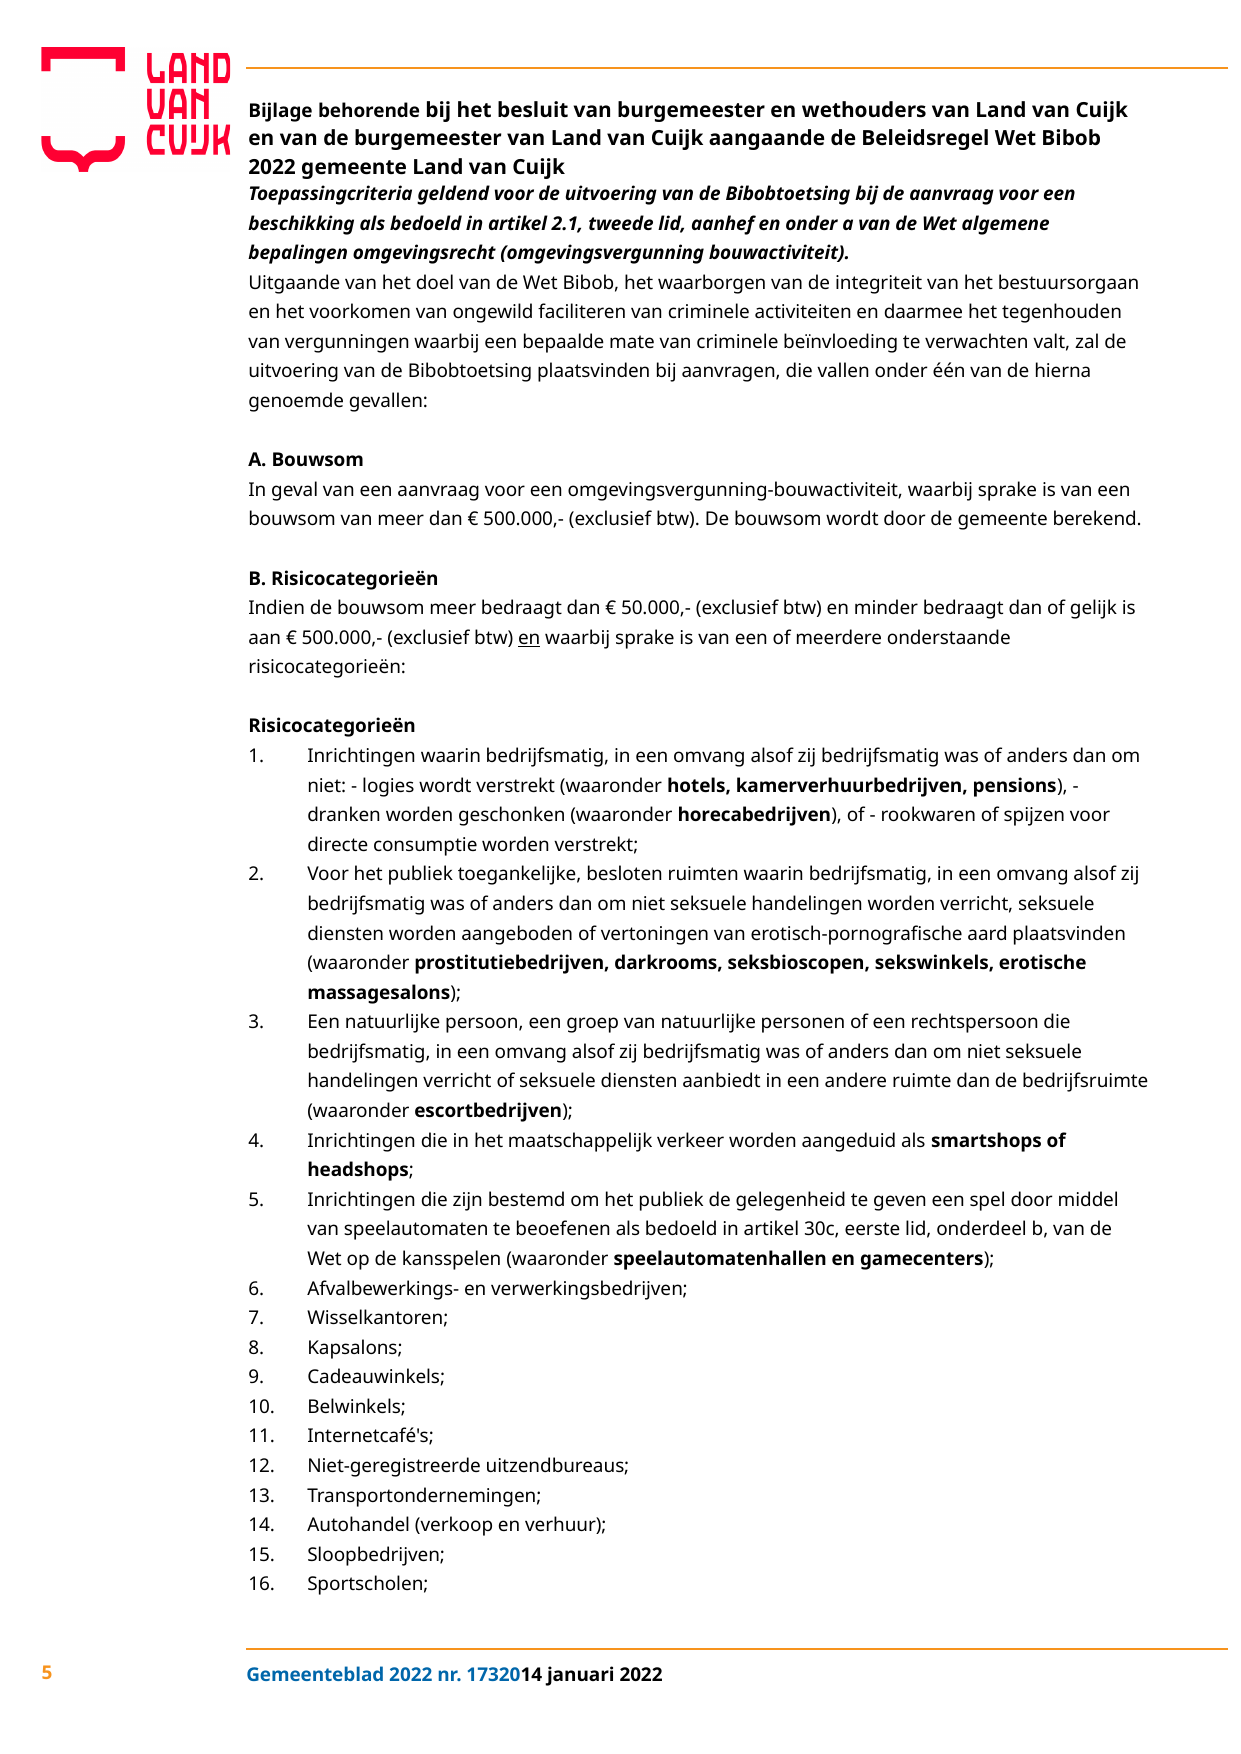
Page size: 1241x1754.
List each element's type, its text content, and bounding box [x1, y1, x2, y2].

list Sportscholen; [248, 1571, 1152, 1596]
list Inrichtingen waarin bedrijfsmatig, in een omvang alsof zij bedrijfsmatig was of anders dan om niet: - logies wordt verstrekt (waaronder hotels, kamerverhuurbedrijven, pensions), - dranken worden geschonken (waaronder horecabedrijven), of - rookwaren of spijzen voor directe consumptie worden verstrekt; [248, 742, 1152, 857]
list Een natuurlijke persoon, een groep van natuurlijke personen of een rechtspersoon die bedrijfsmatig, in een omvang alsof zij bedrijfsmatig was of anders dan om niet seksuele handelingen verricht of seksuele diensten aanbiedt in een andere ruimte dan de bedrijfsruimte (waaronder escortbedrijven); [248, 1008, 1152, 1123]
list Voor het publiek toegankelijke, besloten ruimten waarin bedrijfsmatig, in een omvang alsof zij bedrijfsmatig was of anders dan om niet seksuele handelingen worden verricht, seksuele diensten worden aangeboden of vertoningen van erotisch-pornografische aard plaatsvinden (waaronder prostitutiebedrijven, darkrooms, seksbioscopen, sekswinkels, erotische massagesalons); [248, 861, 1152, 1005]
list Sloopbedrijven; [248, 1541, 1152, 1567]
picture [41, 47, 231, 172]
text A. Bouwsom [248, 446, 1152, 472]
list Inrichtingen die in het maatschappelijk verkeer worden aangeduid als smartshops of headshops; [248, 1127, 1152, 1182]
text In geval van een aanvraag voor een omgevingsvergunning-bouwactiviteit, waarbij sprake is van een bouwsom van meer dan € 500.000,- (exclusief btw). De bouwsom wordt door de gemeente berekend. [248, 476, 1152, 531]
text Bijlage behorende bij het besluit van burgemeester en wethouders van Land van Cuijk en van de burgemeester van Land van Cuijk aangaande de Beleidsregel Wet Bibob 2022 gemeente Land van Cuijk [248, 95, 1152, 180]
list Internetcafé's; [248, 1423, 1152, 1448]
text Toepassingcriteria geldend voor de uitvoering van de Bibobtoetsing bij de aanvraag voor een beschikking als bedoeld in artikel 2.1, tweede lid, aanhef en onder a van de Wet algemene bepalingen omgevingsrecht (omgevingsvergunning bouwactiviteit). [248, 180, 1152, 265]
list Wisselkantoren; [248, 1304, 1152, 1330]
text Indien de bouwsom meer bedraagt dan € 50.000,- (exclusief btw) en minder bedraagt dan of gelijk is aan € 500.000,- (exclusief btw) en waarbij sprake is van een of meerdere onderstaande risicocategorieën: [248, 594, 1152, 679]
list Belwinkels; [248, 1393, 1152, 1419]
list Kapsalons; [248, 1334, 1152, 1360]
list Autohandel (verkoop en verhuur); [248, 1511, 1152, 1537]
text B. Risicocategorieën [248, 565, 1152, 591]
list Inrichtingen die zijn bestemd om het publiek de gelegenheid te geven een spel door middel van speelautomaten te beoefenen als bedoeld in artikel 30c, eerste lid, onderdeel b, van de Wet op de kansspelen (waaronder speelautomatenhallen en gamecenters); [248, 1186, 1152, 1271]
text Risicocategorieën [248, 713, 1152, 738]
list Afvalbewerkings- en verwerkingsbedrijven; [248, 1275, 1152, 1301]
list Cadeauwinkels; [248, 1363, 1152, 1389]
list Transportondernemingen; [248, 1482, 1152, 1508]
text Uitgaande van het doel van de Wet Bibob, het waarborgen van de integriteit van het bestuursorgaan en het voorkomen van ongewild faciliteren van criminele activiteiten en daarmee het tegenhouden van vergunningen waarbij een bepaalde mate van criminele beïnvloeding te verwachten valt, zal de uitvoering van de Bibobtoetsing plaatsvinden bij aanvragen, die vallen onder één van de hierna genoemde gevallen: [248, 269, 1152, 413]
list Niet-geregistreerde uitzendbureaus; [248, 1452, 1152, 1478]
